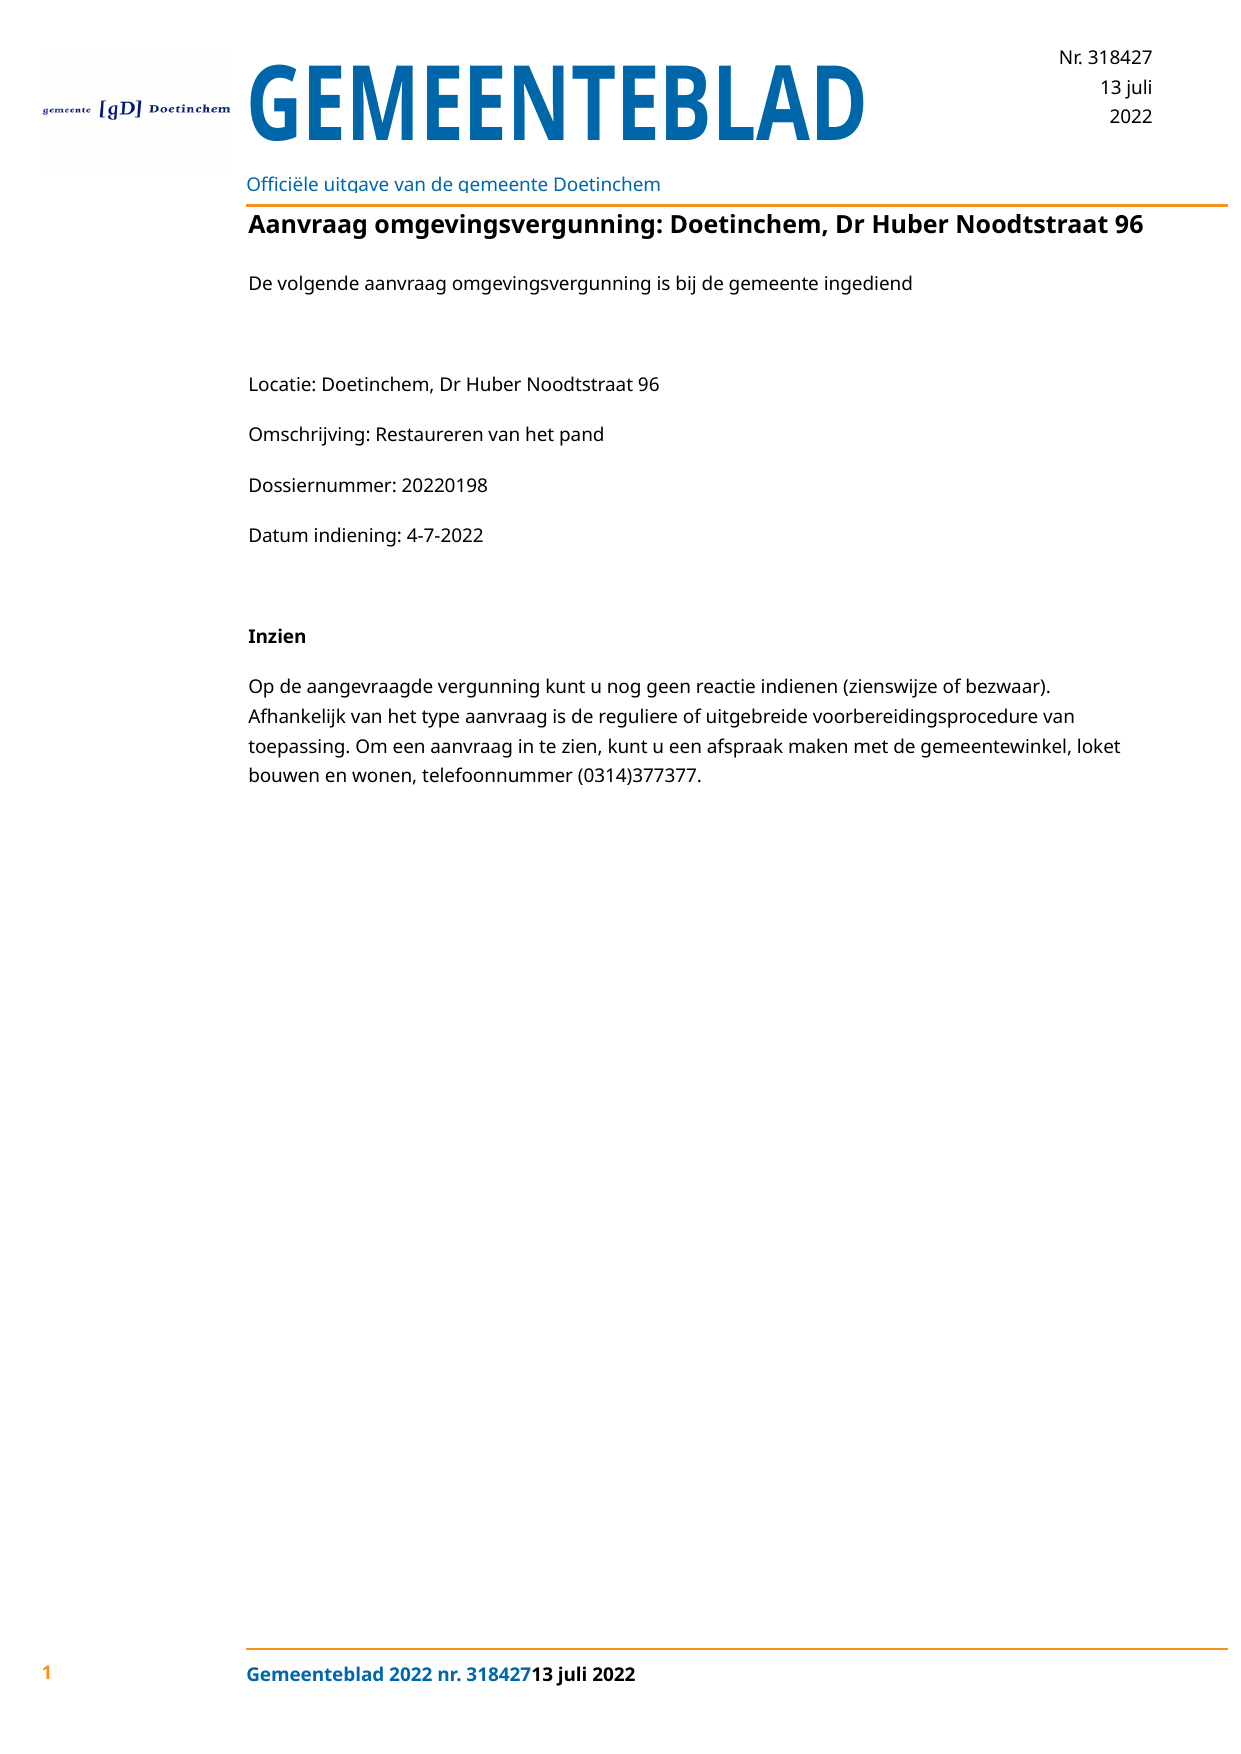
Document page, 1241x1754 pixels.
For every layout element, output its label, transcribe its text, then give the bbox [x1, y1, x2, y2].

text Locatie: Doetinchem, Dr Huber Noodtstraat 96 [248, 371, 1152, 397]
picture [41, 47, 231, 172]
text Datum indiening: 4-7-2022 [248, 522, 1152, 548]
text Dossiernummer: 20220198 [248, 472, 1152, 498]
text Op de aangevraagde vergunning kunt u nog geen reactie indienen (zienswijze of bezwaar). Afhankelijk van het type aanvraag is de reguliere of uitgebreide voorbereidingsprocedure van toepassing. Om een aanvraag in te zien, kunt u een afspraak maken met de gemeentewinkel, loket bouwen en wonen, telefoonnummer (0314)377377. [248, 674, 1152, 788]
text Omschrijving: Restaureren van het pand [248, 422, 1152, 447]
text Inzien [248, 623, 1152, 649]
text De volgende aanvraag omgevingsvergunning is bij de gemeente ingediend [248, 270, 1152, 296]
text Aanvraag omgevingsvergunning: Doetinchem, Dr Huber Noodtstraat 96 [248, 207, 1152, 241]
